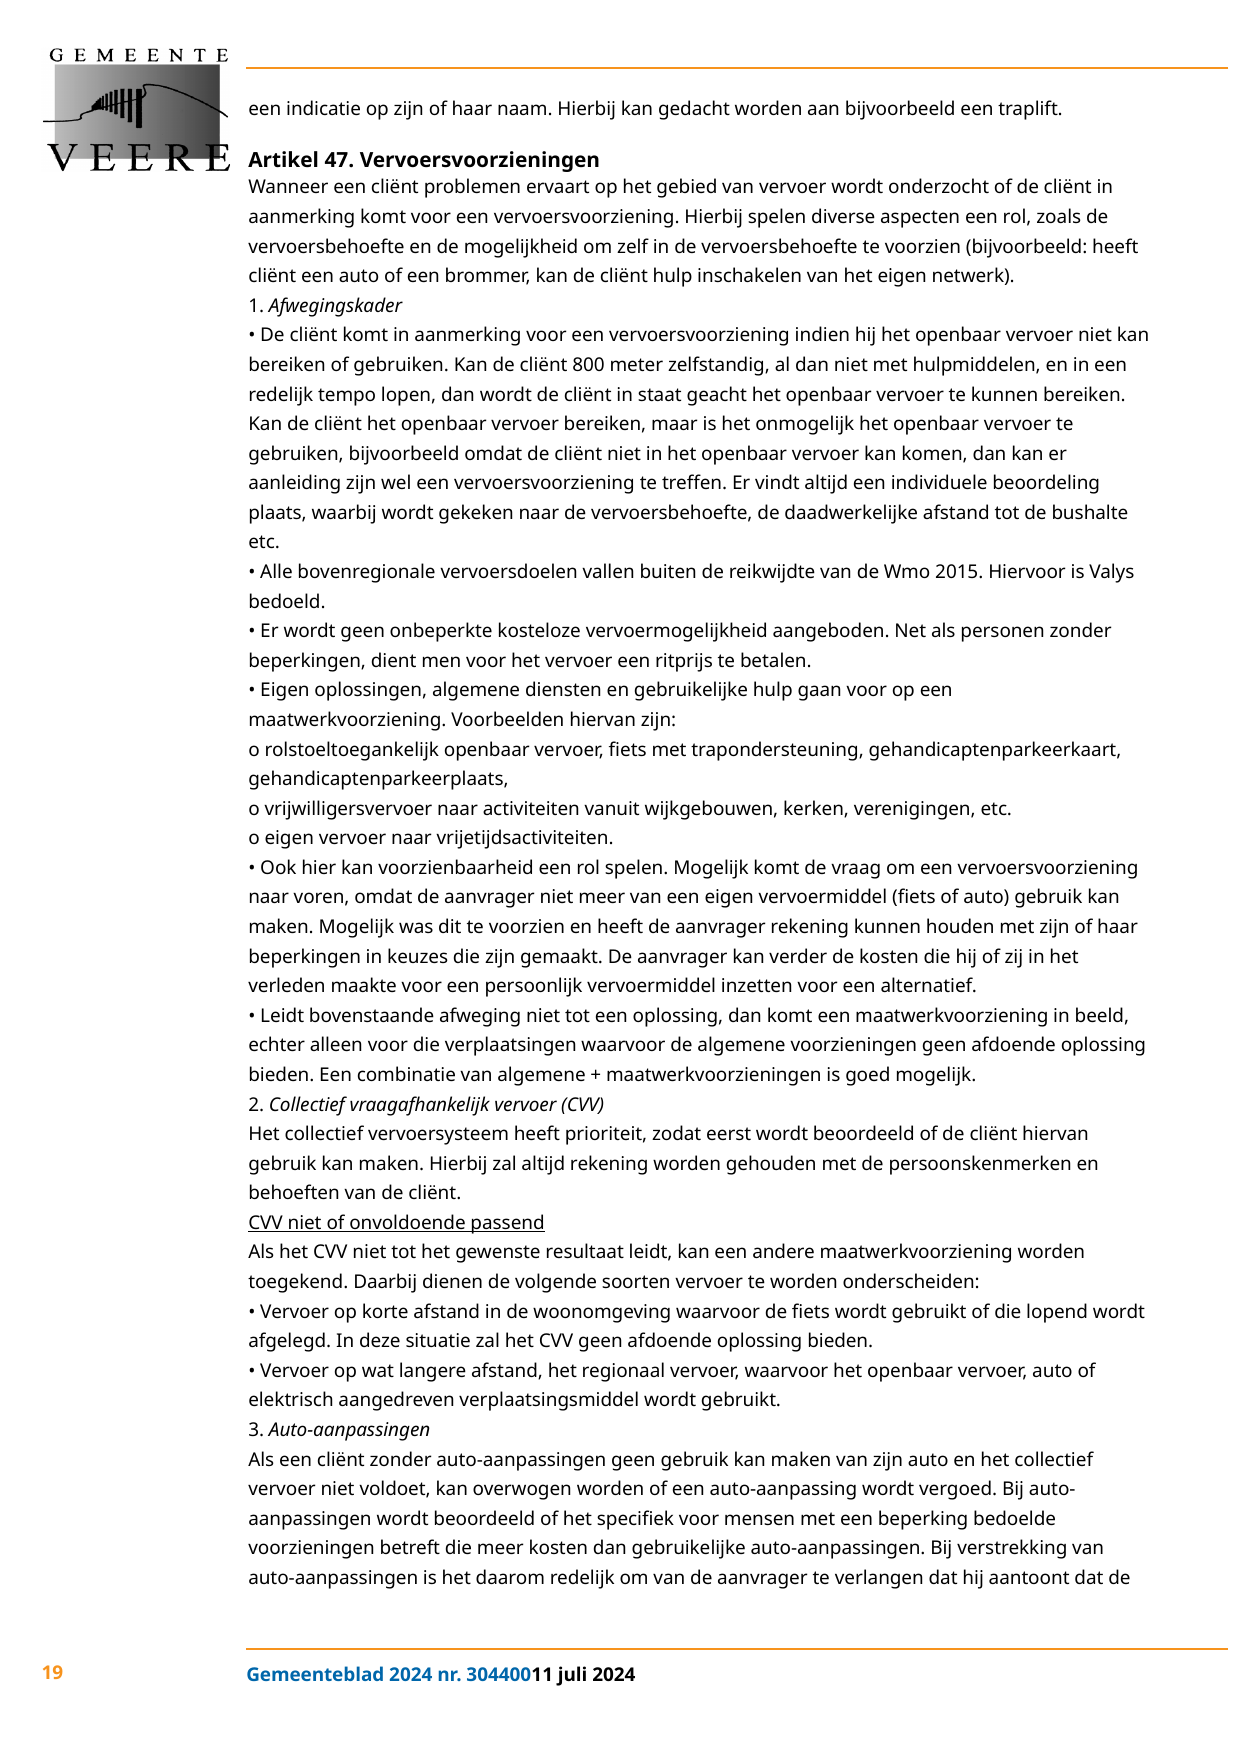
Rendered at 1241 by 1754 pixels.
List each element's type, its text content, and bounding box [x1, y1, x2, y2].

text Als het CVV niet tot het gewenste resultaat leidt, kan een andere maatwerkvoorziening worden toegekend. Daarbij dienen de volgende soorten vervoer te worden onderscheiden: [248, 1239, 1152, 1294]
text CVV niet of onvoldoende passend [248, 1209, 1152, 1235]
text • Er wordt geen onbeperkte kosteloze vervoermogelijkheid aangeboden. Net als personen zonder beperkingen, dient men voor het vervoer een ritprijs te betalen. [248, 617, 1152, 673]
text 2. Collectief vraagafhankelijk vervoer (CVV) [248, 1091, 1152, 1116]
text • De cliënt komt in aanmerking voor een vervoersvoorziening indien hij het openbaar vervoer niet kan bereiken of gebruiken. Kan de cliënt 800 meter zelfstandig, al dan niet met hulpmiddelen, en in een redelijk tempo lopen, dan wordt de cliënt in staat geacht het openbaar vervoer te kunnen bereiken. Kan de cliënt het openbaar vervoer bereiken, maar is het onmogelijk het openbaar vervoer te gebruiken, bijvoorbeeld omdat de cliënt niet in het openbaar vervoer kan komen, dan kan er aanleiding zijn wel een vervoersvoorziening te treffen. Er vindt altijd een individuele beoordeling plaats, waarbij wordt gekeken naar de vervoersbehoefte, de daadwerkelijke afstand tot de bushalte etc. [248, 322, 1152, 554]
text o eigen vervoer naar vrijetijdsactiviteiten. [248, 824, 1152, 850]
text o rolstoeltoegankelijk openbaar vervoer, fiets met trapondersteuning, gehandicaptenparkeerkaart, gehandicaptenparkeerplaats, [248, 736, 1152, 791]
text 1. Afwegingskader [248, 292, 1152, 318]
text • Alle bovenregionale vervoersdoelen vallen buiten de reikwijdte van de Wmo 2015. Hiervoor is Valys bedoeld. [248, 558, 1152, 613]
text 3. Auto-aanpassingen [248, 1416, 1152, 1442]
text • Eigen oplossingen, algemene diensten en gebruikelijke hulp gaan voor op een maatwerkvoorziening. Voorbeelden hiervan zijn: [248, 677, 1152, 732]
text • Ook hier kan voorzienbaarheid een rol spelen. Mogelijk komt de vraag om een vervoersvoorziening naar voren, omdat de aanvrager niet meer van een eigen vervoermiddel (fiets of auto) gebruik kan maken. Mogelijk was dit te voorzien en heeft de aanvrager rekening kunnen houden met zijn of haar beperkingen in keuzes die zijn gemaakt. De aanvrager kan verder de kosten die hij of zij in het verleden maakte voor een persoonlijk vervoermiddel inzetten voor een alternatief. [248, 854, 1152, 998]
text een indicatie op zijn of haar naam. Hierbij kan gedacht worden aan bijvoorbeeld een traplift. [248, 95, 1152, 121]
text Wanneer een cliënt problemen ervaart op het gebied van vervoer wordt onderzocht of de cliënt in aanmerking komt voor een vervoersvoorziening. Hierbij spelen diverse aspecten een rol, zoals de vervoersbehoefte en de mogelijkheid om zelf in de vervoersbehoefte te voorzien (bijvoorbeeld: heeft cliënt een auto of een brommer, kan de cliënt hulp inschakelen van het eigen netwerk). [248, 174, 1152, 288]
text • Leidt bovenstaande afweging niet tot een oplossing, dan komt een maatwerkvoorziening in beeld, echter alleen voor die verplaatsingen waarvoor de algemene voorzieningen geen afdoende oplossing bieden. Een combinatie van algemene + maatwerkvoorzieningen is goed mogelijk. [248, 1002, 1152, 1087]
text • Vervoer op korte afstand in de woonomgeving waarvoor de fiets wordt gebruikt of die lopend wordt afgelegd. In deze situatie zal het CVV geen afdoende oplossing bieden. [248, 1298, 1152, 1353]
text Het collectief vervoersysteem heeft prioriteit, zodat eerst wordt beoordeeld of de cliënt hiervan gebruik kan maken. Hierbij zal altijd rekening worden gehouden met de persoonskenmerken en behoeften van de cliënt. [248, 1120, 1152, 1205]
text Artikel 47. Vervoersvoorzieningen [248, 145, 1152, 174]
picture [41, 47, 231, 172]
text Als een cliënt zonder auto-aanpassingen geen gebruik kan maken van zijn auto en het collectief vervoer niet voldoet, kan overwogen worden of een auto-aanpassing wordt vergoed. Bij auto-aanpassingen wordt beoordeeld of het specifiek voor mensen met een beperking bedoelde voorzieningen betreft die meer kosten dan gebruikelijke auto-aanpassingen. Bij verstrekking van auto-aanpassingen is het daarom redelijk om van de aanvrager te verlangen dat hij aantoont dat de [248, 1446, 1152, 1590]
text o vrijwilligersvervoer naar activiteiten vanuit wijkgebouwen, kerken, verenigingen, etc. [248, 795, 1152, 821]
text • Vervoer op wat langere afstand, het regionaal vervoer, waarvoor het openbaar vervoer, auto of elektrisch aangedreven verplaatsingsmiddel wordt gebruikt. [248, 1357, 1152, 1412]
